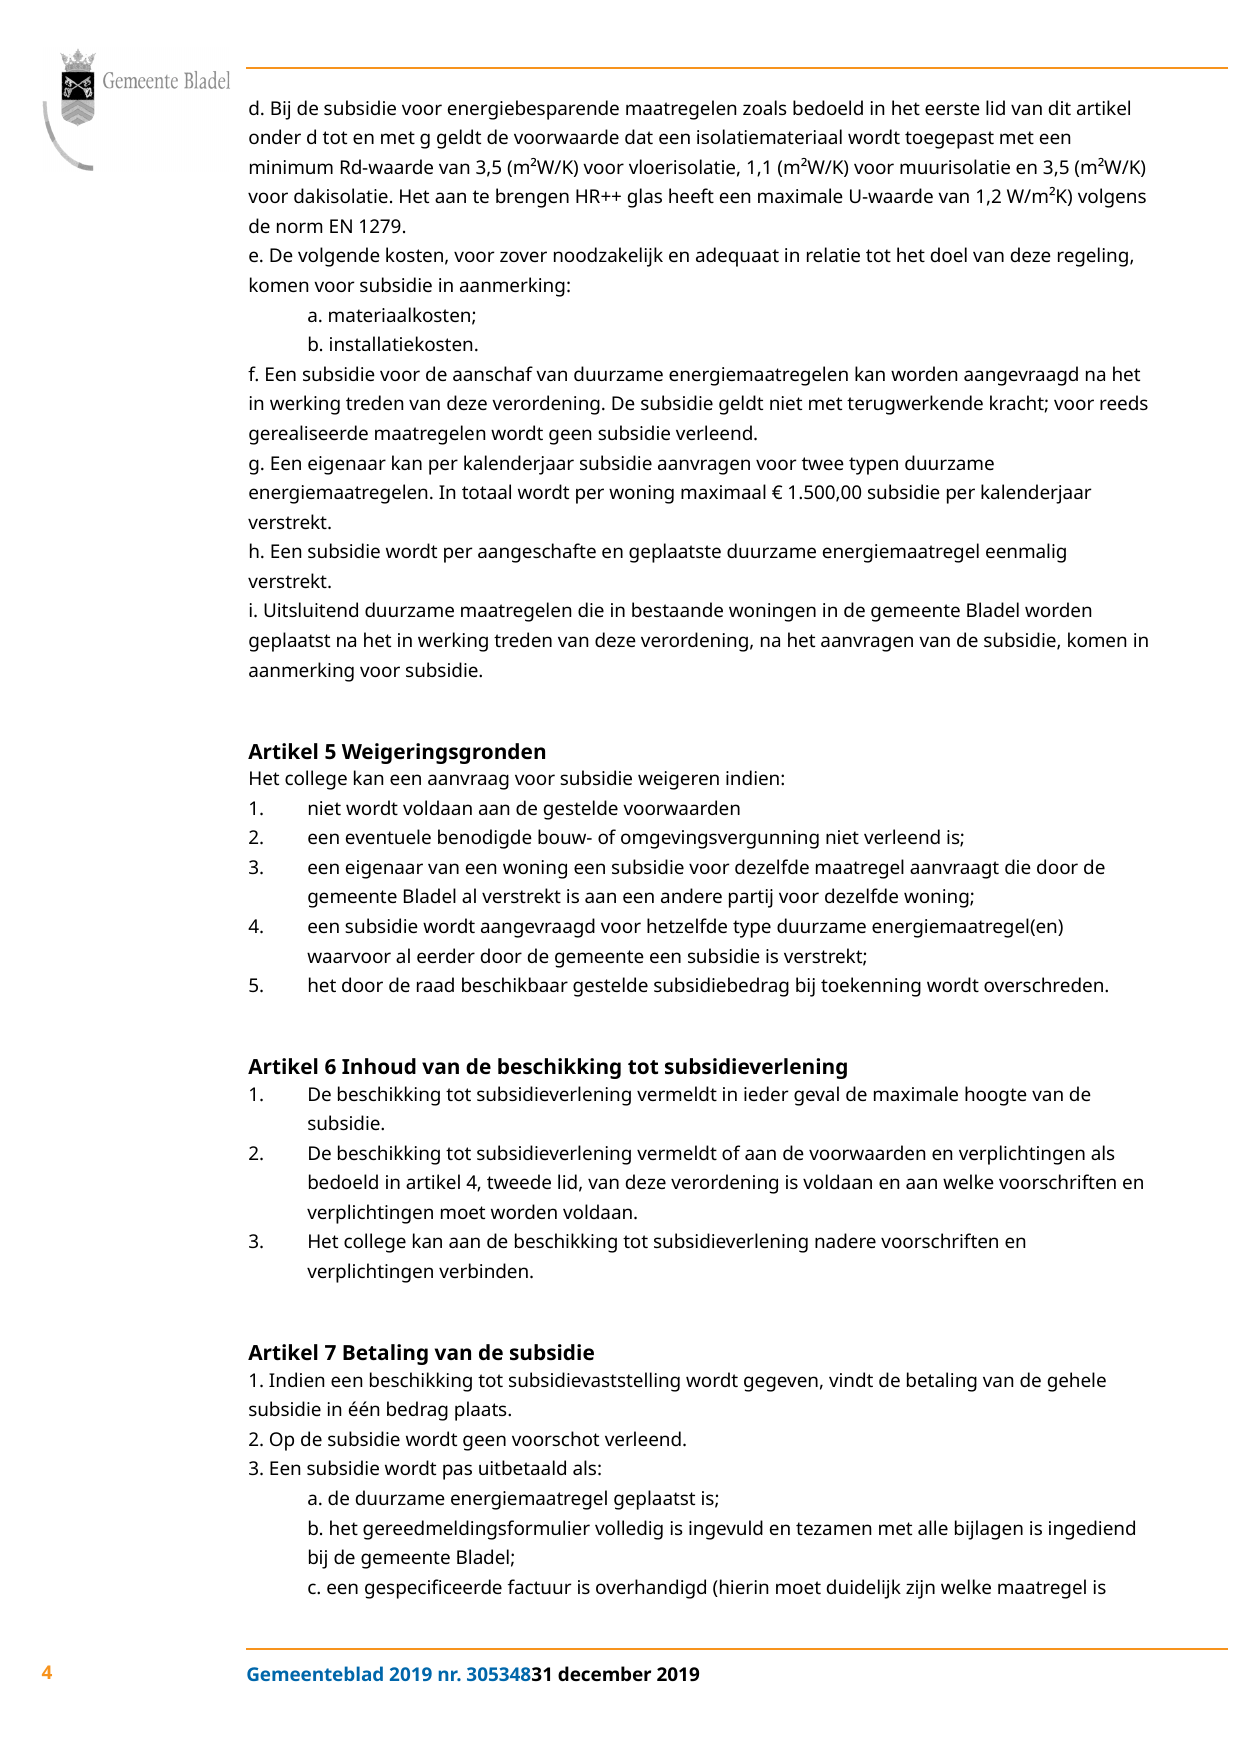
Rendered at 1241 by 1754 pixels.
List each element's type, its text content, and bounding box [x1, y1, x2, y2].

list a. materiaalkosten; [248, 302, 1152, 328]
text i. Uitsluitend duurzame maatregelen die in bestaande woningen in de gemeente Bladel worden geplaatst na het in werking treden van deze verordening, na het aanvragen van de subsidie, komen in aanmerking voor subsidie. [248, 598, 1152, 683]
text Het college kan een aanvraag voor subsidie weigeren indien: [248, 765, 1152, 791]
list De beschikking tot subsidieverlening vermeldt in ieder geval de maximale hoogte van de subsidie. [248, 1081, 1152, 1136]
list c. een gespecificeerde factuur is overhandigd (hierin moet duidelijk zijn welke maatregel is [248, 1574, 1152, 1599]
list het door de raad beschikbaar gestelde subsidiebedrag bij toekenning wordt overschreden. [248, 972, 1152, 998]
text f. Een subsidie voor de aanschaf van duurzame energiemaatregelen kan worden aangevraagd na het in werking treden van deze verordening. De subsidie geldt niet met terugwerkende kracht; voor reeds gerealiseerde maatregelen wordt geen subsidie verleend. [248, 361, 1152, 446]
list een eventuele benodigde bouw- of omgevingsvergunning niet verleend is; [248, 824, 1152, 850]
list een eigenaar van een woning een subsidie voor dezelfde maatregel aanvraagt die door de gemeente Bladel al verstrekt is aan een andere partij voor dezelfde woning; [248, 854, 1152, 909]
text Artikel 7 Betaling van de subsidie [248, 1338, 1152, 1367]
list een subsidie wordt aangevraagd voor hetzelfde type duurzame energiemaatregel(en) waarvoor al eerder door de gemeente een subsidie is verstrekt; [248, 913, 1152, 968]
text Artikel 6 Inhoud van de beschikking tot subsidieverlening [248, 1052, 1152, 1081]
list Het college kan aan de beschikking tot subsidieverlening nadere voorschriften en verplichtingen verbinden. [248, 1229, 1152, 1284]
text 3. Een subsidie wordt pas uitbetaald als: [248, 1456, 1152, 1481]
list niet wordt voldaan aan de gestelde voorwaarden [248, 795, 1152, 821]
list De beschikking tot subsidieverlening vermeldt of aan de voorwaarden en verplichtingen als bedoeld in artikel 4, tweede lid, van deze verordening is voldaan en aan welke voorschriften en verplichtingen moet worden voldaan. [248, 1140, 1152, 1225]
text 2. Op de subsidie wordt geen voorschot verleend. [248, 1426, 1152, 1452]
text e. De volgende kosten, voor zover noodzakelijk en adequaat in relatie tot het doel van deze regeling, komen voor subsidie in aanmerking: [248, 243, 1152, 298]
text d. Bij de subsidie voor energiebesparende maatregelen zoals bedoeld in het eerste lid van dit artikel onder d tot en met g geldt de voorwaarde dat een isolatiemateriaal wordt toegepast met een minimum Rd-waarde van 3,5 (m²W/K) voor vloerisolatie, 1,1 (m²W/K) voor muurisolatie en 3,5 (m²W/K) voor dakisolatie. Het aan te brengen HR++ glas heeft een maximale U-waarde van 1,2 W/m²K) volgens de norm EN 1279. [248, 95, 1152, 239]
picture [41, 47, 231, 172]
list a. de duurzame energiemaatregel geplaatst is; [248, 1485, 1152, 1511]
text h. Een subsidie wordt per aangeschafte en geplaatste duurzame energiemaatregel eenmalig verstrekt. [248, 538, 1152, 594]
list b. installatiekosten. [248, 331, 1152, 357]
text 1. Indien een beschikking tot subsidievaststelling wordt gegeven, vindt de betaling van de gehele subsidie in één bedrag plaats. [248, 1367, 1152, 1422]
list b. het gereedmeldingsformulier volledig is ingevuld en tezamen met alle bijlagen is ingediend bij de gemeente Bladel; [248, 1515, 1152, 1570]
text Artikel 5 Weigeringsgronden [248, 737, 1152, 765]
text g. Een eigenaar kan per kalenderjaar subsidie aanvragen voor twee typen duurzame energiemaatregelen. In totaal wordt per woning maximaal € 1.500,00 subsidie per kalenderjaar verstrekt. [248, 450, 1152, 535]
